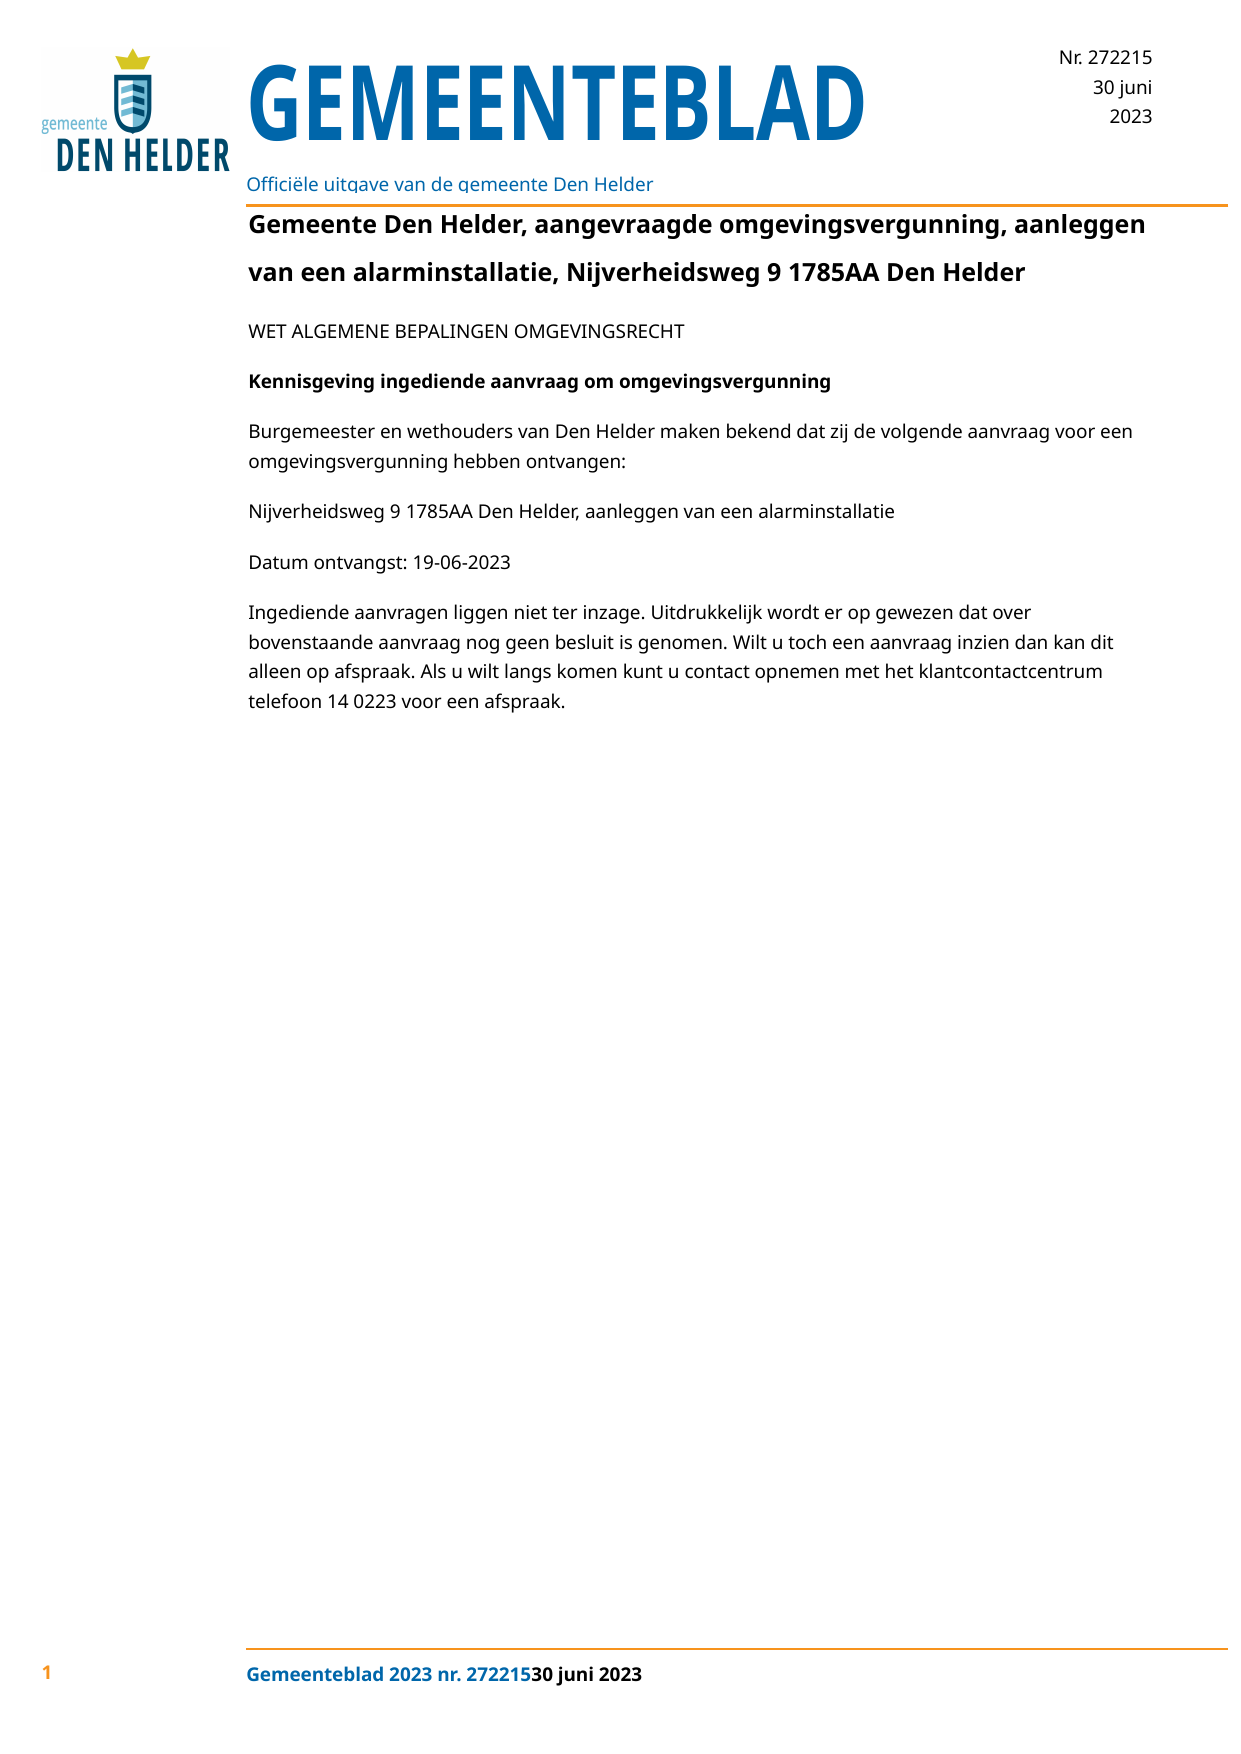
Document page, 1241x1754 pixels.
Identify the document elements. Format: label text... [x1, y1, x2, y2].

picture [130, 157, 135, 172]
text Ingediende aanvragen liggen niet ter inzage. Uitdrukkelijk wordt er op gewezen dat over bovenstaande aanvraag nog geen besluit is genomen. Wilt u toch een aanvraag inzien dan kan dit alleen op afspraak. Als u wilt langs komen kunt u contact opnemen met het klantcontactcentrum telefoon 14 0223 voor een afspraak. [248, 599, 1152, 714]
text Gemeente Den Helder, aangevraagde omgevingsvergunning, aanleggen van een alarminstallatie, Nijverheidsweg 9 1785AA Den Helder [248, 207, 1152, 288]
text Nijverheidsweg 9 1785AA Den Helder, aanleggen van een alarminstallatie [248, 499, 1152, 524]
picture [220, 160, 224, 172]
text WET ALGEMENE BEPALINGEN OMGEVINGSRECHT [248, 318, 1152, 344]
picture [100, 154, 106, 172]
picture [63, 144, 68, 165]
picture [182, 144, 187, 165]
text Datum ontvangst: 19-06-2023 [248, 549, 1152, 575]
picture [41, 47, 231, 172]
text Burgemeester en wethouders van Den Helder maken bekend dat zij de volgende aanvraag voor een omgevingsvergunning hebben ontvangen: [248, 419, 1152, 474]
text Kennisgeving ingediende aanvraag om omgevingsvergunning [248, 368, 1152, 394]
